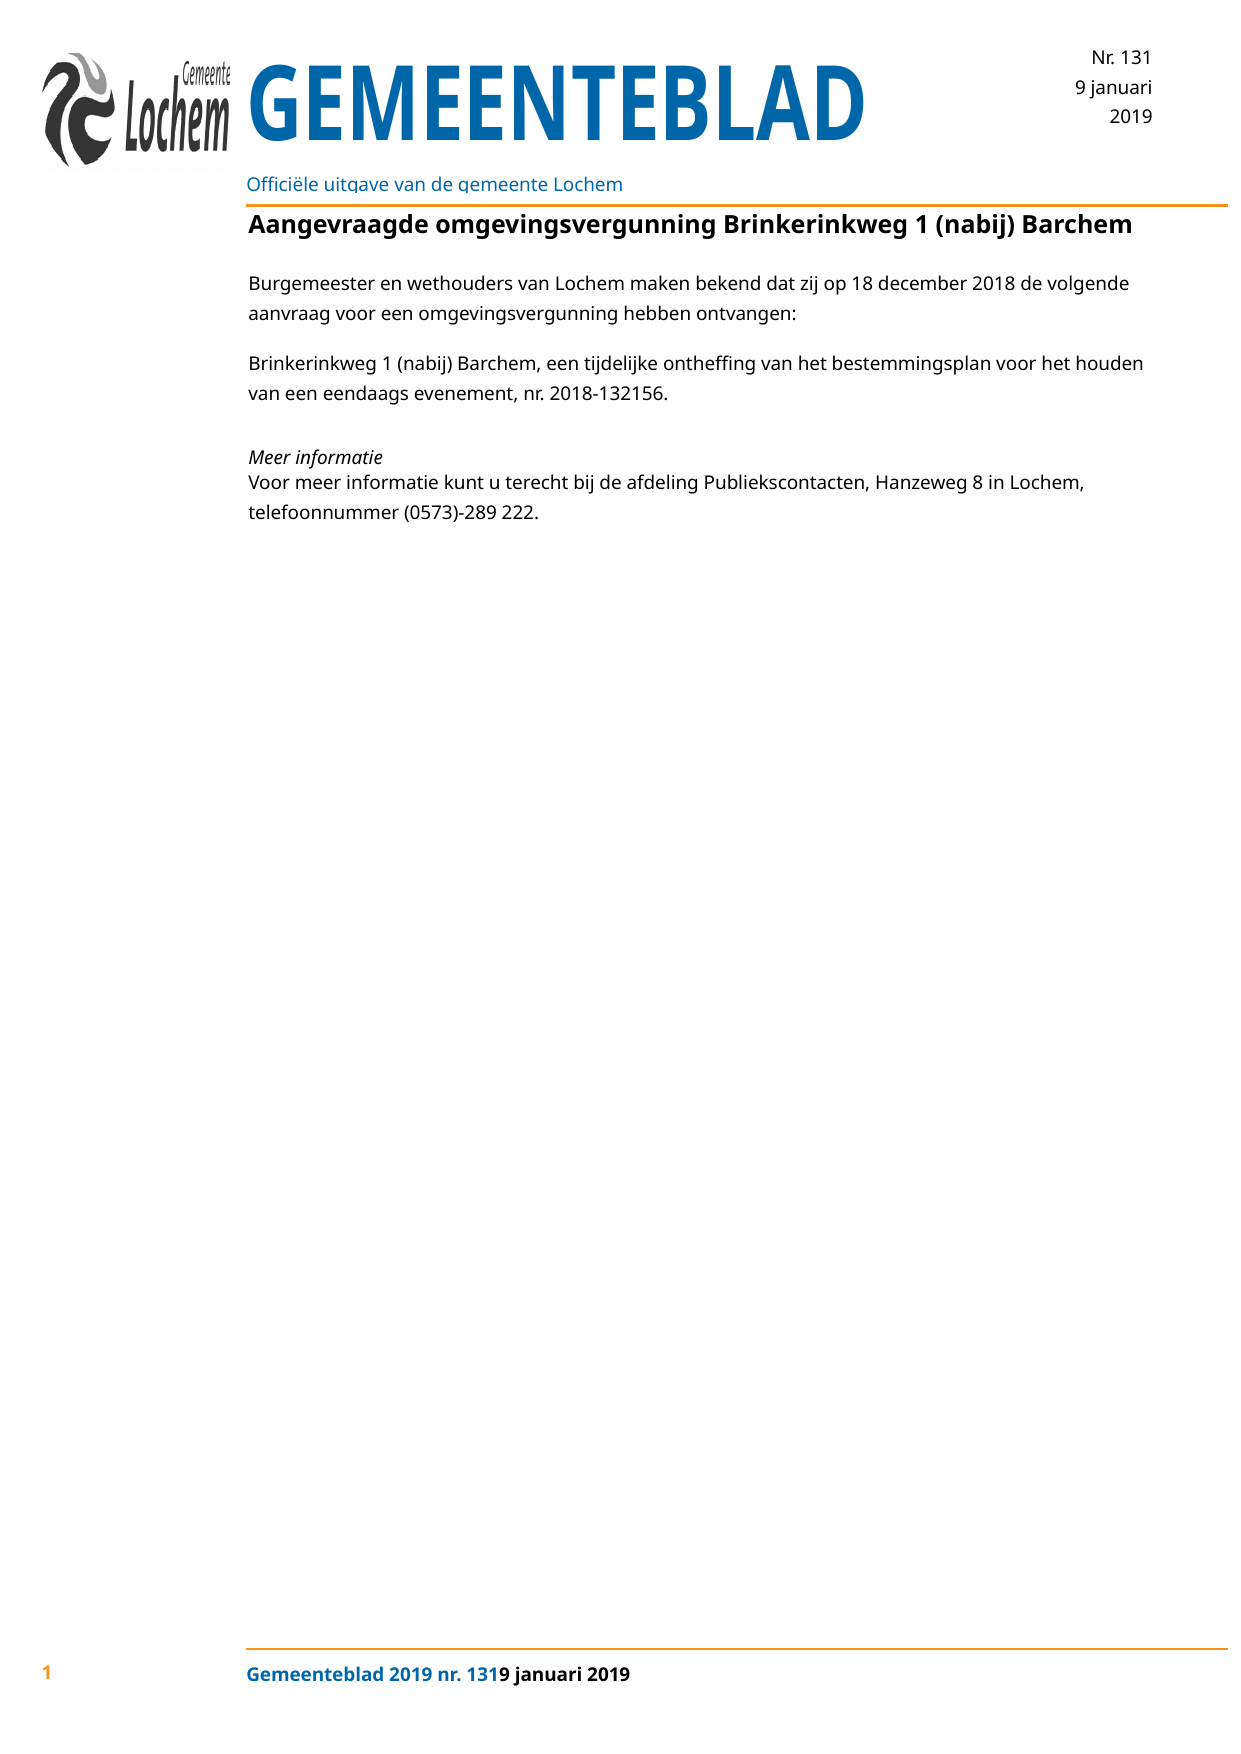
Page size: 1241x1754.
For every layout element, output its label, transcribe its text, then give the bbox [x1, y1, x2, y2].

text Aangevraagde omgevingsvergunning Brinkerinkweg 1 (nabij) Barchem [248, 207, 1152, 241]
text Voor meer informatie kunt u terecht bij de afdeling Publiekscontacten, Hanzeweg 8 in Lochem, telefoonnummer (0573)-289 222. [248, 469, 1152, 525]
text Brinkerinkweg 1 (nabij) Barchem, een tijdelijke ontheffing van het bestemmingsplan voor het houden van een eendaags evenement, nr. 2018-132156. [248, 350, 1152, 406]
text Meer informatie [248, 444, 1152, 469]
text Burgemeester en wethouders van Lochem maken bekend dat zij op 18 december 2018 de volgende aanvraag voor een omgevingsvergunning hebben ontvangen: [248, 270, 1152, 326]
picture [41, 47, 231, 172]
